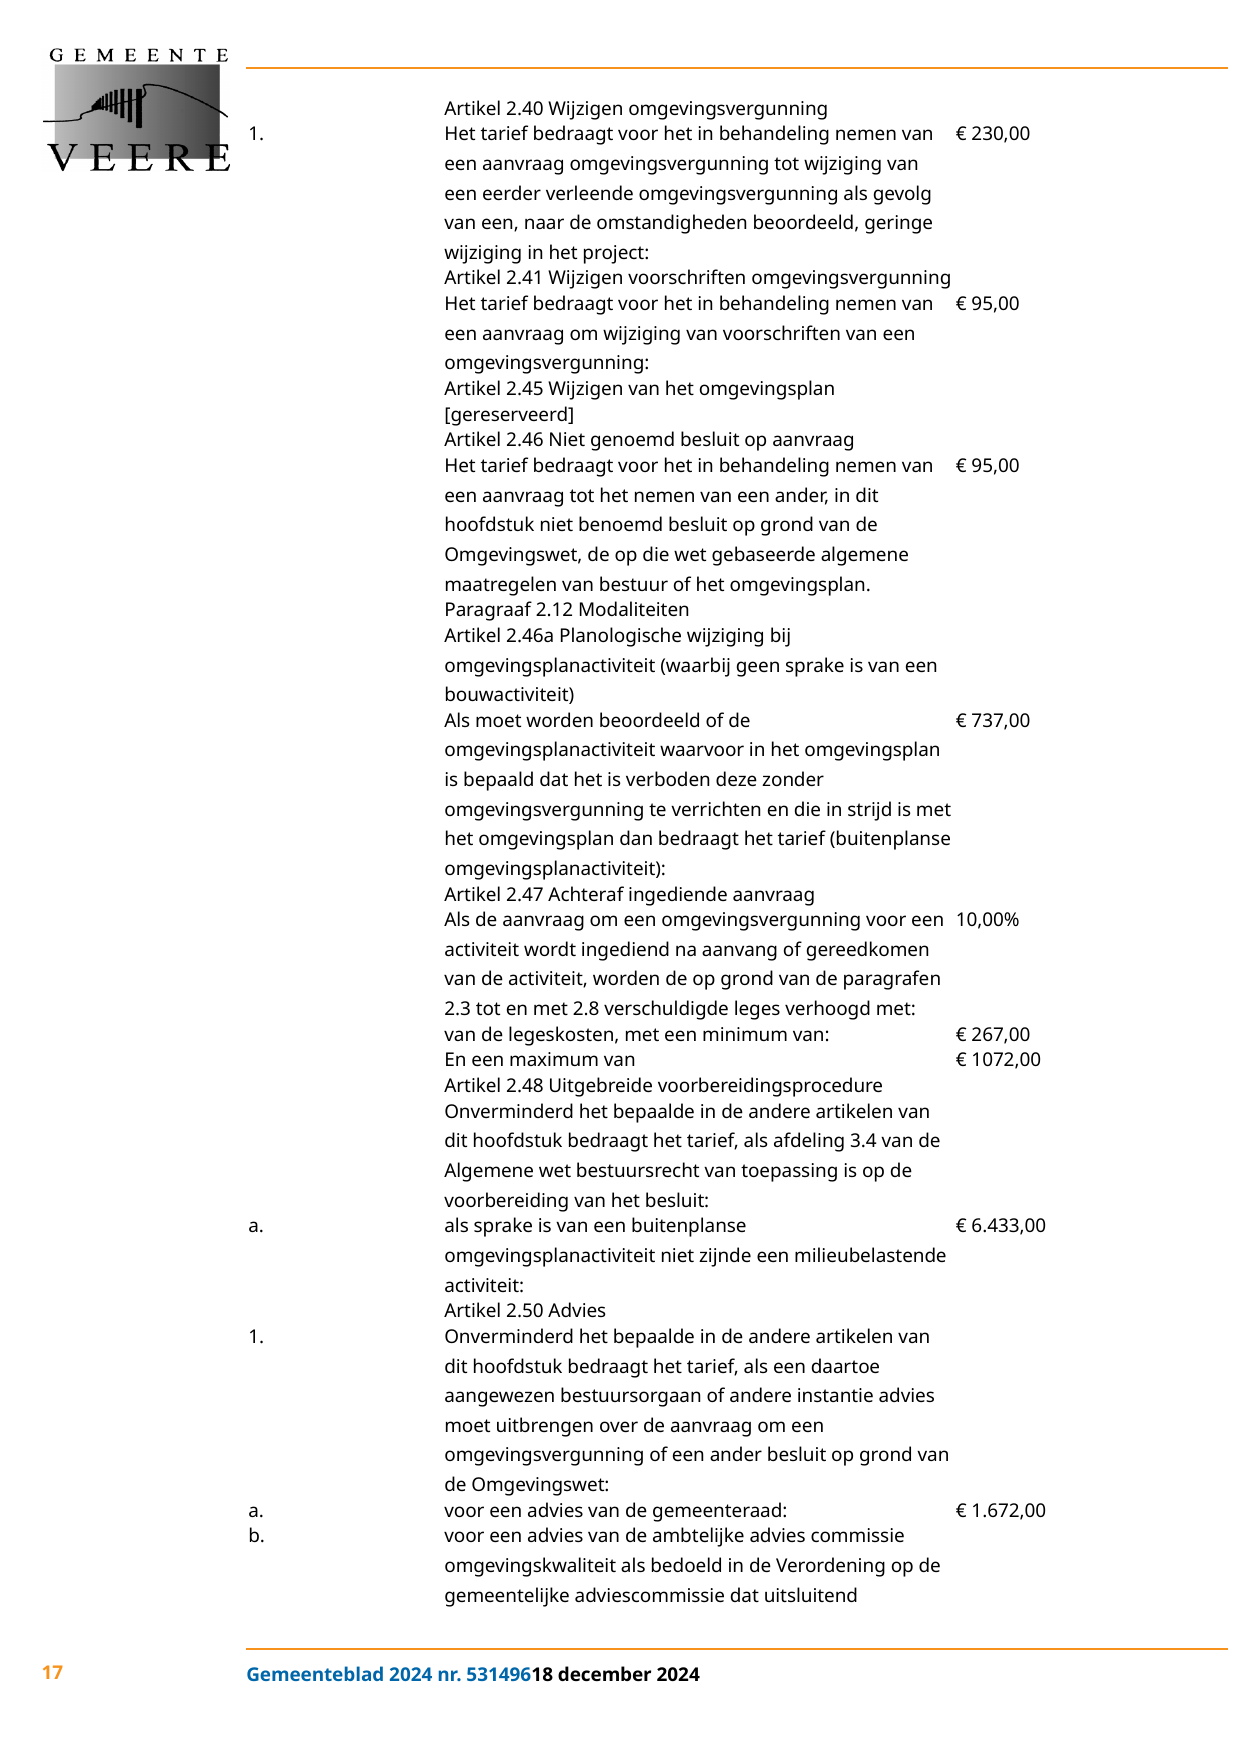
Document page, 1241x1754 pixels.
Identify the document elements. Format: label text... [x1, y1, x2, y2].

table_cell [248, 707, 444, 881]
table_cell € 95,00 [956, 453, 1152, 596]
table_cell [248, 1047, 444, 1072]
table_cell € 6.433,00 [956, 1213, 1152, 1297]
table_cell [956, 1323, 1152, 1497]
table_cell Artikel 2.46 Niet genoemd besluit op aanvraag [444, 427, 956, 452]
table_cell voor een advies van de ambtelijke advies commissie omgevingskwaliteit als bedoeld in de Verordening op de gemeentelijke adviescommissie dat uitsluitend [444, 1523, 956, 1607]
table_cell [956, 1098, 1152, 1213]
table_cell € 1072,00 [956, 1047, 1152, 1072]
table_cell Het tarief bedraagt voor het in behandeling nemen van een aanvraag omgevingsvergunning tot wijziging van een eerder verleende omgevingsvergunning als gevolg van een, naar de omstandigheden beoordeeld, geringe wijziging in het project: [444, 121, 956, 264]
table_cell Artikel 2.47 Achteraf ingediende aanvraag [444, 881, 956, 906]
table_cell [956, 427, 1152, 452]
table_cell € 737,00 [956, 707, 1152, 881]
table_cell [248, 1098, 444, 1213]
table_cell [248, 622, 444, 707]
table_cell Het tarief bedraagt voor het in behandeling nemen van een aanvraag om wijziging van voorschriften van een omgevingsvergunning: [444, 290, 956, 375]
table_cell Als moet worden beoordeeld of de omgevingsplanactiviteit waarvoor in het omgevingsplan is bepaald dat het is verboden deze zonder omgevingsvergunning te verrichten en die in strijd is met het omgevingsplan dan bedraagt het tarief (buitenplanse omgevingsplanactiviteit): [444, 707, 956, 881]
table_cell b. [248, 1523, 444, 1607]
table_cell [248, 906, 444, 1021]
table_cell € 230,00 [956, 121, 1152, 264]
table_cell [956, 881, 1152, 906]
table_cell Artikel 2.41 Wijzigen voorschriften omgevingsvergunning [444, 265, 956, 290]
table_cell Artikel 2.40 Wijzigen omgevingsvergunning [444, 95, 956, 121]
table_cell [248, 596, 444, 622]
table_cell 10,00% [956, 906, 1152, 1021]
table_cell [gereserveerd] [444, 401, 956, 427]
table_cell Als de aanvraag om een omgevingsvergunning voor een activiteit wordt ingediend na aanvang of gereedkomen van de activiteit, worden de op grond van de paragrafen 2.3 tot en met 2.8 verschuldigde leges verhoogd met: [444, 906, 956, 1021]
table_cell [956, 401, 1152, 427]
table_cell Artikel 2.48 Uitgebreide voorbereidingsprocedure [444, 1073, 956, 1098]
table_cell [956, 265, 1152, 290]
table_cell [248, 881, 444, 906]
table_cell Paragraaf 2.12 Modaliteiten [444, 596, 956, 622]
table_cell van de legeskosten, met een minimum van: [444, 1021, 956, 1047]
table_cell Onverminderd het bepaalde in de andere artikelen van dit hoofdstuk bedraagt het tarief, als een daartoe aangewezen bestuursorgaan of andere instantie advies moet uitbrengen over de aanvraag om een omgevingsvergunning of een ander besluit op grond van de Omgevingswet: [444, 1323, 956, 1497]
table_cell [248, 290, 444, 375]
table_cell [956, 1073, 1152, 1098]
table_cell € 1.672,00 [956, 1497, 1152, 1523]
table_cell [956, 95, 1152, 121]
table_cell [248, 265, 444, 290]
table_cell 1. [248, 121, 444, 264]
table_cell Het tarief bedraagt voor het in behandeling nemen van een aanvraag tot het nemen van een ander, in dit hoofdstuk niet benoemd besluit op grond van de Omgevingswet, de op die wet gebaseerde algemene maatregelen van bestuur of het omgevingsplan. [444, 453, 956, 596]
table_cell [956, 375, 1152, 401]
table_cell [956, 622, 1152, 707]
table_cell Artikel 2.46a Planologische wijziging bij omgevingsplanactiviteit (waarbij geen sprake is van een bouwactiviteit) [444, 622, 956, 707]
table_cell [248, 1298, 444, 1323]
table_cell [248, 375, 444, 401]
table_cell a. [248, 1213, 444, 1297]
table_cell € 267,00 [956, 1021, 1152, 1047]
table_cell Artikel 2.50 Advies [444, 1298, 956, 1323]
picture [41, 47, 231, 172]
table_cell als sprake is van een buitenplanse omgevingsplanactiviteit niet zijnde een milieubelastende activiteit: [444, 1213, 956, 1297]
table_cell [248, 1021, 444, 1047]
table_cell Artikel 2.45 Wijzigen van het omgevingsplan [444, 375, 956, 401]
table_cell Onverminderd het bepaalde in de andere artikelen van dit hoofdstuk bedraagt het tarief, als afdeling 3.4 van de Algemene wet bestuursrecht van toepassing is op de voorbereiding van het besluit: [444, 1098, 956, 1213]
table_cell [956, 1523, 1152, 1607]
table_cell € 95,00 [956, 290, 1152, 375]
table_cell a. [248, 1497, 444, 1523]
table_cell 1. [248, 1323, 444, 1497]
table_cell [248, 453, 444, 596]
table_cell [248, 401, 444, 427]
table_cell [248, 1073, 444, 1098]
table_cell En een maximum van [444, 1047, 956, 1072]
table_cell voor een advies van de gemeenteraad: [444, 1497, 956, 1523]
table_cell [956, 596, 1152, 622]
table_cell [248, 95, 444, 121]
table_cell [248, 427, 444, 452]
table_cell [956, 1298, 1152, 1323]
